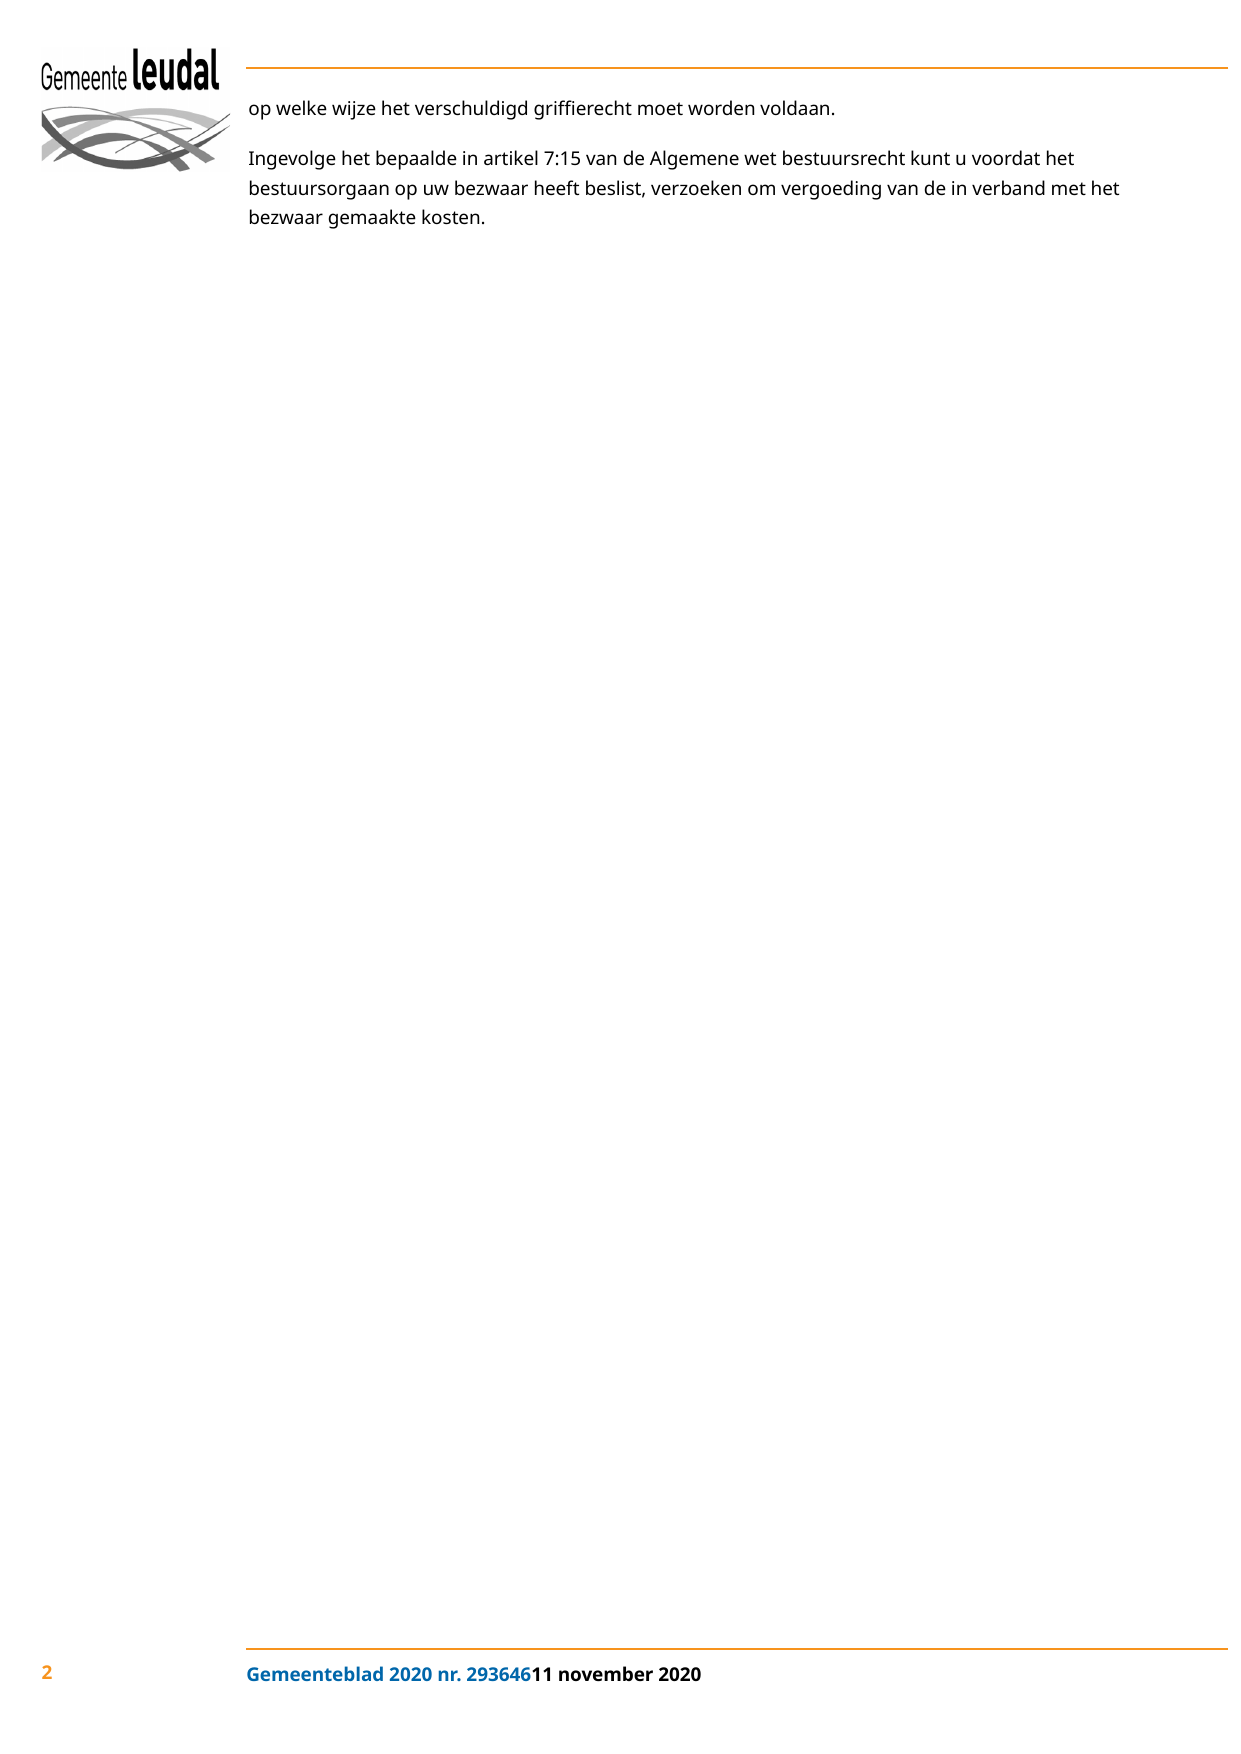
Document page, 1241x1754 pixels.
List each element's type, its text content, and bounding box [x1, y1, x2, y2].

text op welke wijze het verschuldigd griffierecht moet worden voldaan. [248, 95, 1152, 121]
text Ingevolge het bepaalde in artikel 7:15 van de Algemene wet bestuursrecht kunt u voordat het bestuursorgaan op uw bezwaar heeft beslist, verzoeken om vergoeding van de in verband met het bezwaar gemaakte kosten. [248, 145, 1152, 230]
picture [41, 47, 231, 172]
